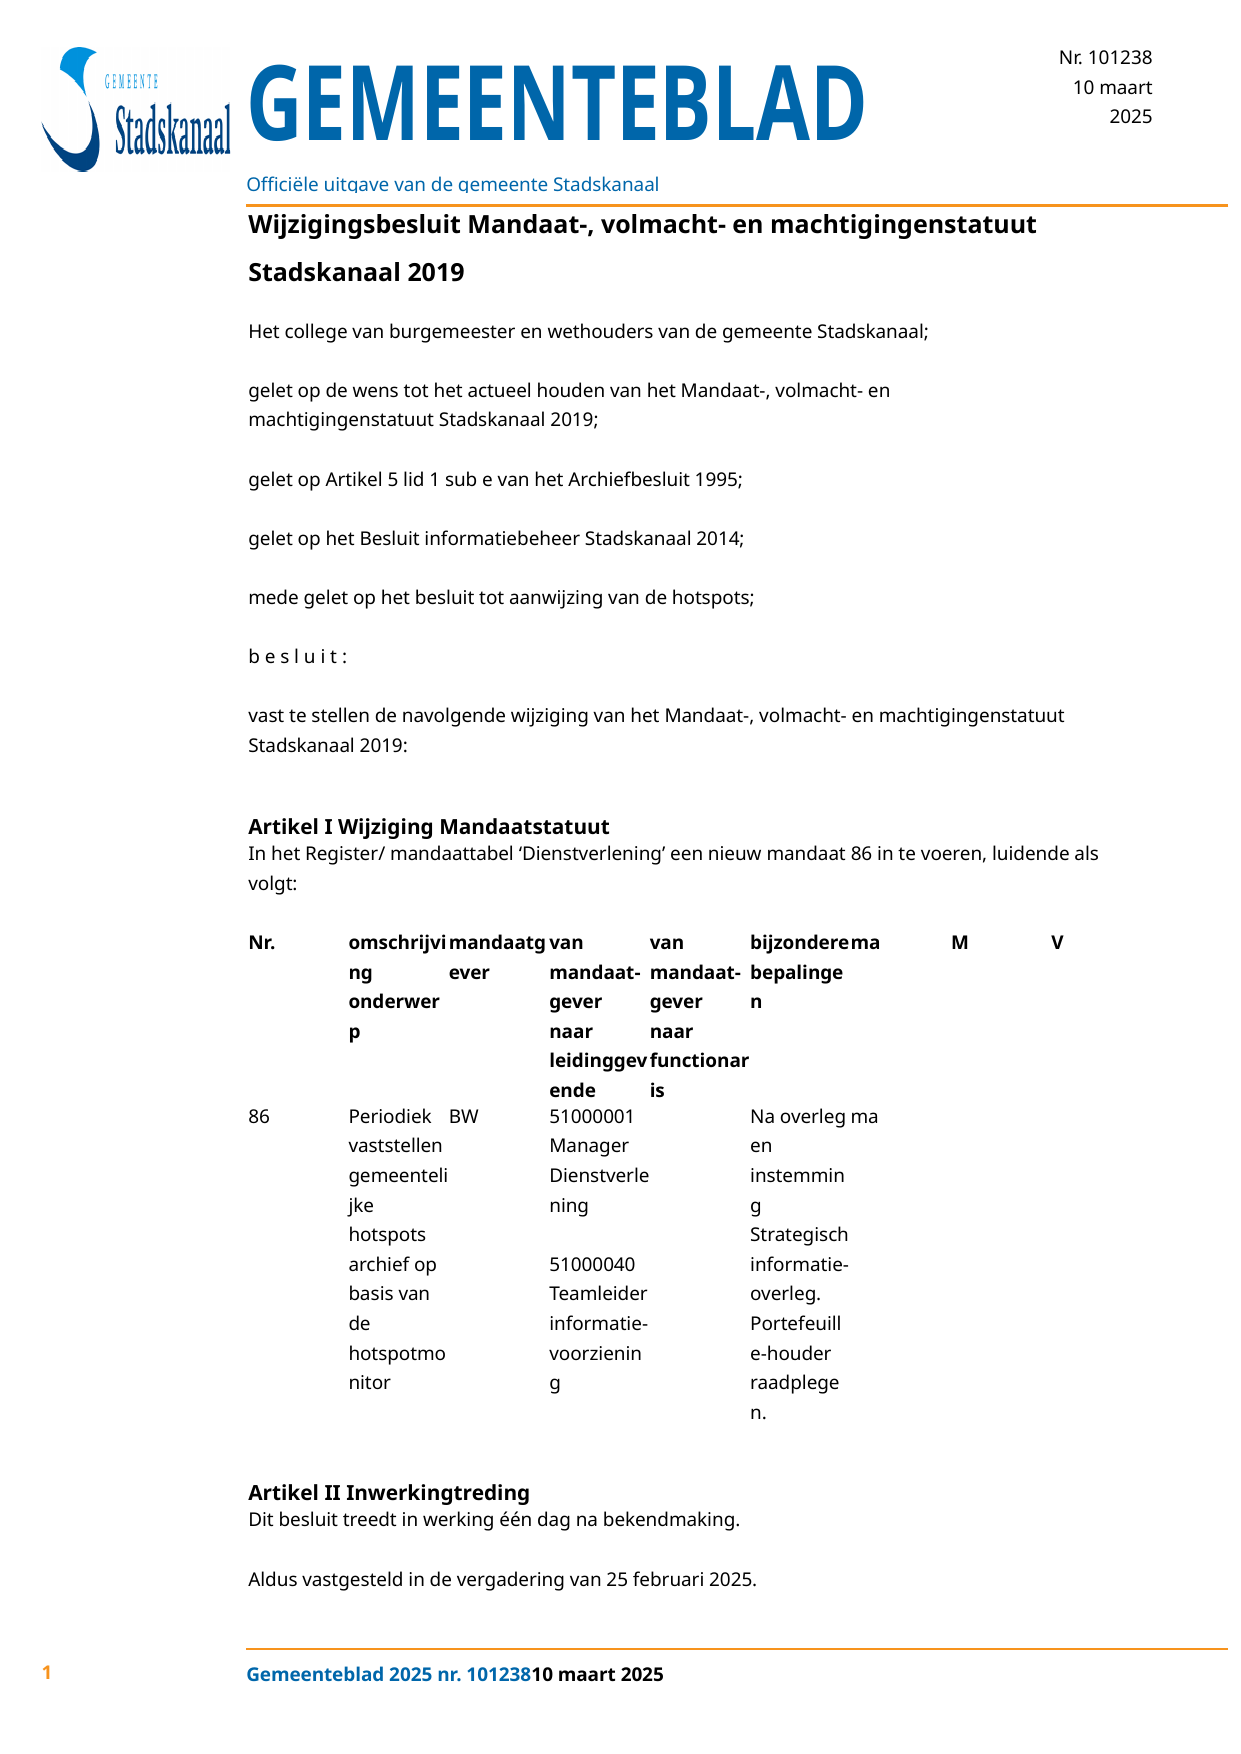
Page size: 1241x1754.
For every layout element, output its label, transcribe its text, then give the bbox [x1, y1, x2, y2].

table_header V [1051, 929, 1152, 1103]
text b e s l u i t : [248, 643, 1152, 669]
table_header Nr. [248, 929, 348, 1103]
table_cell 86 [248, 1103, 348, 1424]
table_cell [1051, 1103, 1152, 1424]
picture [41, 47, 231, 172]
table_cell 51000001 Manager Dienstverlening 51000040 Teamleider informatie-voorziening [549, 1103, 649, 1424]
text mede gelet op het besluit tot aanwijzing van de hotspots; [248, 584, 1152, 610]
text Artikel II Inwerkingtreding [248, 1478, 1152, 1507]
text vast te stellen de navolgende wijziging van het Mandaat-, volmacht- en machtigingenstatuut Stadskanaal 2019: [248, 702, 1152, 758]
table_header van mandaat-gever naar leidinggevende [549, 929, 649, 1103]
text gelet op het Besluit informatiebeheer Stadskanaal 2014; [248, 525, 1152, 551]
table_header mandaatgever [449, 929, 549, 1103]
table_header ma [850, 929, 951, 1103]
text Dit besluit treedt in werking één dag na bekendmaking. [248, 1507, 1152, 1532]
table_header bijzondere bepalingen [750, 929, 850, 1103]
text Aldus vastgesteld in de vergadering van 25 februari 2025. [248, 1566, 1152, 1592]
text machtigingenstatuut Stadskanaal 2019; [248, 407, 1152, 432]
text In het Register/ mandaattabel ‘Dienstverlening’ een nieuw mandaat 86 in te voeren, luidende als volgt: [248, 841, 1152, 896]
table_cell Periodiek vaststellen gemeentelijke hotspots archief op basis van de hotspotmonitor [348, 1103, 449, 1424]
table_header omschrijving onderwerp [348, 929, 449, 1103]
table_cell [650, 1103, 750, 1424]
table_header van mandaat-gever naar functionaris [650, 929, 750, 1103]
text gelet op de wens tot het actueel houden van het Mandaat-, volmacht- en [248, 377, 1152, 403]
text Artikel I Wijziging Mandaatstatuut [248, 812, 1152, 841]
table_header M [951, 929, 1051, 1103]
text Het college van burgemeester en wethouders van de gemeente Stadskanaal; [248, 318, 1152, 344]
text gelet op Artikel 5 lid 1 sub e van het Archiefbesluit 1995; [248, 466, 1152, 492]
table_cell ma [850, 1103, 951, 1424]
table_cell Na overleg en instemming Strategisch informatie-overleg. Portefeuille-houder raadplegen. [750, 1103, 850, 1424]
table_cell BW [449, 1103, 549, 1424]
text Wijzigingsbesluit Mandaat-, volmacht- en machtigingenstatuut Stadskanaal 2019 [248, 207, 1152, 288]
table_cell [951, 1103, 1051, 1424]
